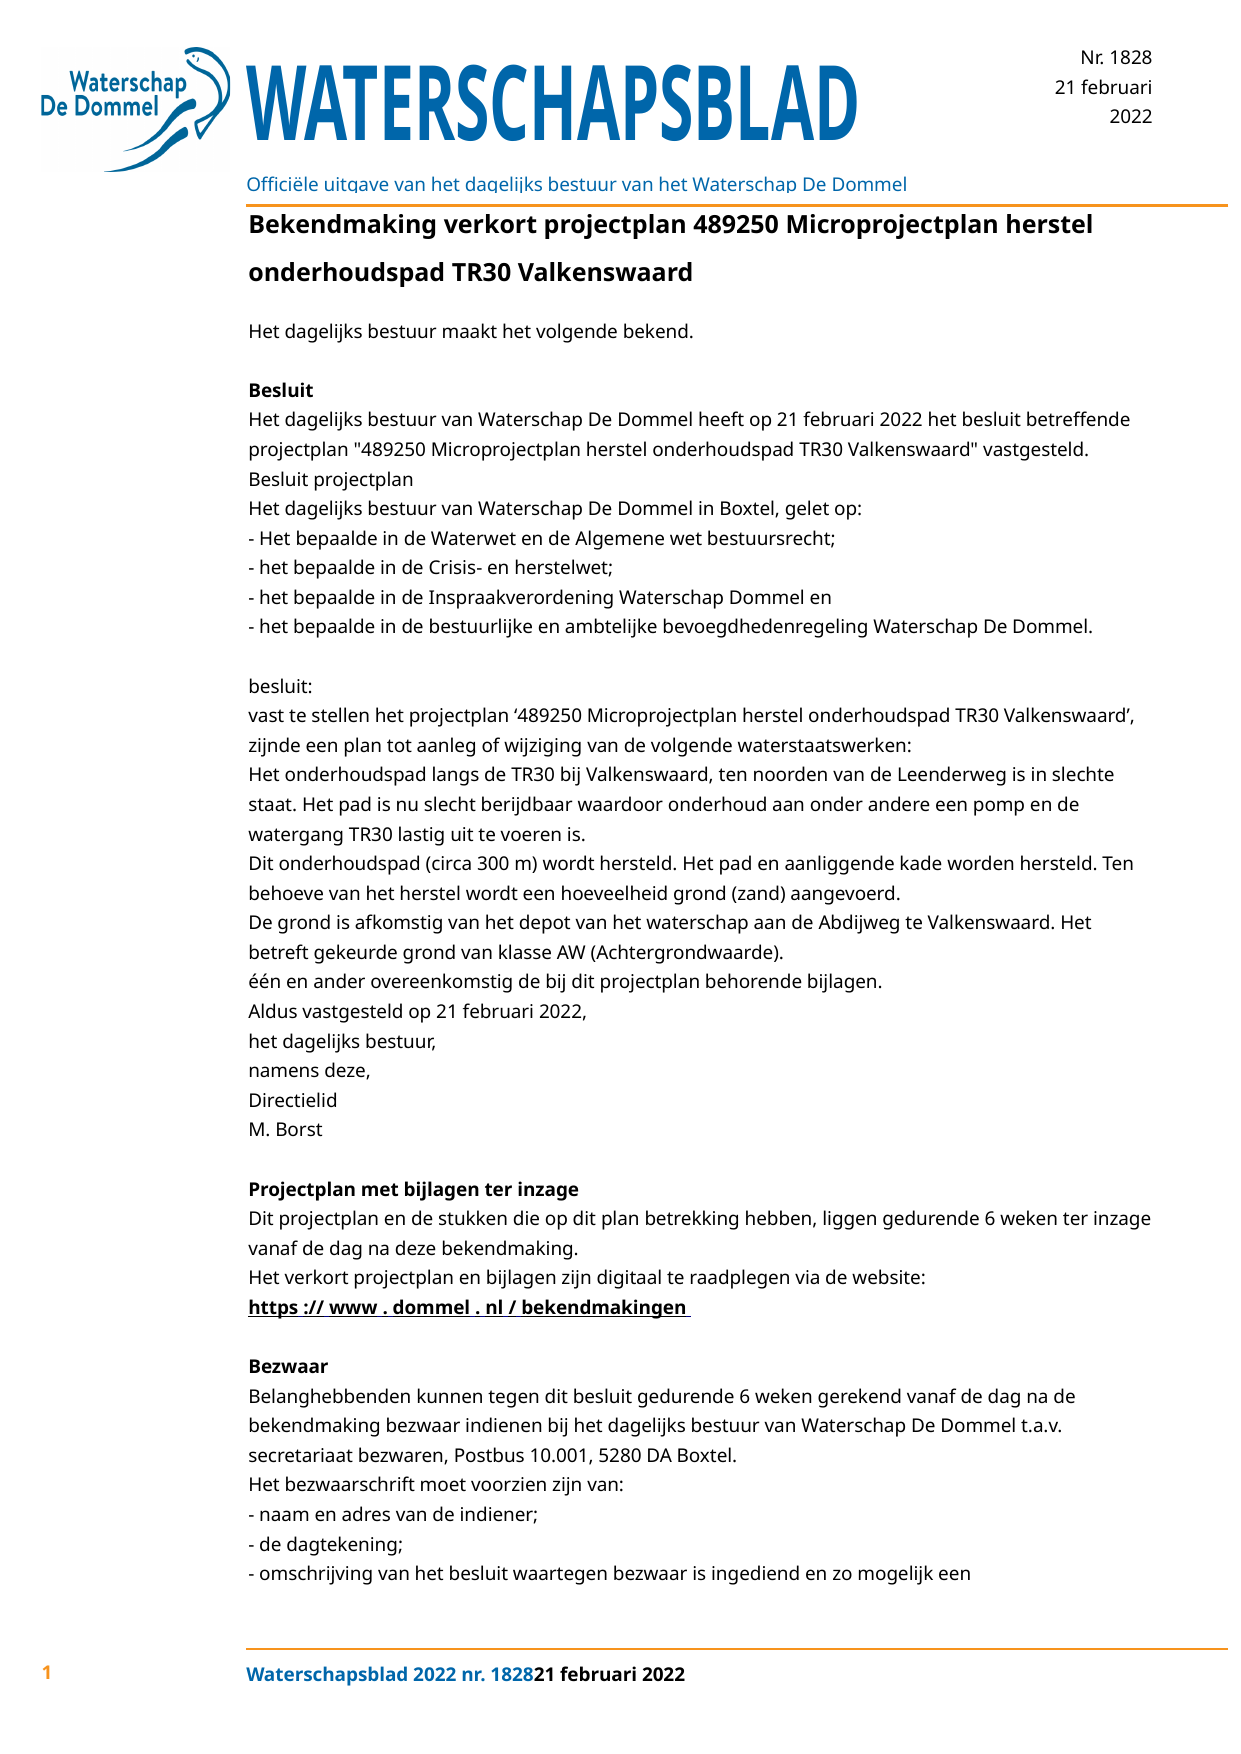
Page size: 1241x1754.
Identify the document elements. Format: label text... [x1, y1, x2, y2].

text Projectplan met bijlagen ter inzage [248, 1176, 1152, 1202]
text Directielid [248, 1087, 1152, 1113]
text één en ander overeenkomstig de bij dit projectplan behorende bijlagen. [248, 969, 1152, 994]
text ‑ het bepaalde in de Crisis‑ en herstelwet; [248, 554, 1152, 580]
text het dagelijks bestuur, [248, 1028, 1152, 1054]
text ‑ omschrijving van het besluit waartegen bezwaar is ingediend en zo mogelijk een [248, 1560, 1152, 1586]
text vast te stellen het projectplan ‘489250 Microprojectplan herstel onderhoudspad TR30 Valkenswaard’, [248, 702, 1152, 728]
picture [198, 118, 210, 131]
text Belanghebbenden kunnen tegen dit besluit gedurende 6 weken gerekend vanaf de dag na de bekendmaking bezwaar indienen bij het dagelijks bestuur van Waterschap De Dommel t.a.v. secretariaat bezwaren, Postbus 10.001, 5280 DA Boxtel. [248, 1383, 1152, 1468]
text Bezwaar [248, 1353, 1152, 1379]
text Bekendmaking verkort projectplan 489250 Microprojectplan herstel onderhoudspad TR30 Valkenswaard [248, 207, 1152, 288]
text Besluit [248, 377, 1152, 403]
text Het dagelijks bestuur van Waterschap De Dommel heeft op 21 februari 2022 het besluit betreffende projectplan "489250 Microprojectplan herstel onderhoudspad TR30 Valkenswaard" vastgesteld. [248, 407, 1152, 462]
text Dit projectplan en de stukken die op dit plan betrekking hebben, liggen gedurende 6 weken ter inzage vanaf de dag na deze bekendmaking. [248, 1205, 1152, 1261]
text ‑ naam en adres van de indiener; [248, 1501, 1152, 1527]
picture [204, 47, 231, 76]
text De grond is afkomstig van het depot van het waterschap aan de Abdijweg te Valkenswaard. Het betreft gekeurde grond van klasse AW (Achtergrondwaarde). [248, 909, 1152, 965]
text ‑ het bepaalde in de bestuurlijke en ambtelijke bevoegdhedenregeling Waterschap De Dommel. [248, 614, 1152, 639]
text ‑ de dagtekening; [248, 1531, 1152, 1557]
text Het verkort projectplan en bijlagen zijn digitaal te raadplegen via de website: [248, 1264, 1152, 1290]
text Aldus vastgesteld op 21 februari 2022, [248, 998, 1152, 1024]
text Dit onderhoudspad (circa 300 m) wordt hersteld. Het pad en aanliggende kade worden hersteld. Ten behoeve van het herstel wordt een hoeveelheid grond (zand) aangevoerd. [248, 850, 1152, 906]
text ‑ Het bepaalde in de Waterwet en de Algemene wet bestuursrecht; [248, 525, 1152, 551]
text Het onderhoudspad langs de TR30 bij Valkenswaard, ten noorden van de Leenderweg is in slechte staat. Het pad is nu slecht berijdbaar waardoor onderhoud aan onder andere een pomp en de watergang TR30 lastig uit te voeren is. [248, 762, 1152, 847]
text Het bezwaarschrift moet voorzien zijn van: [248, 1472, 1152, 1497]
text zijnde een plan tot aanleg of wijziging van de volgende waterstaatswerken: [248, 732, 1152, 758]
text M. Borst [248, 1117, 1152, 1142]
picture [45, 99, 51, 111]
text https :// www . dommel . nl / bekendmakingen [248, 1294, 1152, 1320]
text ‑ het bepaalde in de Inspraakverordening Waterschap Dommel en [248, 584, 1152, 610]
text Besluit projectplan [248, 466, 1152, 492]
text namens deze, [248, 1057, 1152, 1083]
text Het dagelijks bestuur van Waterschap De Dommel in Boxtel, gelet op: [248, 495, 1152, 521]
text besluit: [248, 673, 1152, 699]
text Het dagelijks bestuur maakt het volgende bekend. [248, 318, 1152, 344]
picture [41, 47, 231, 172]
